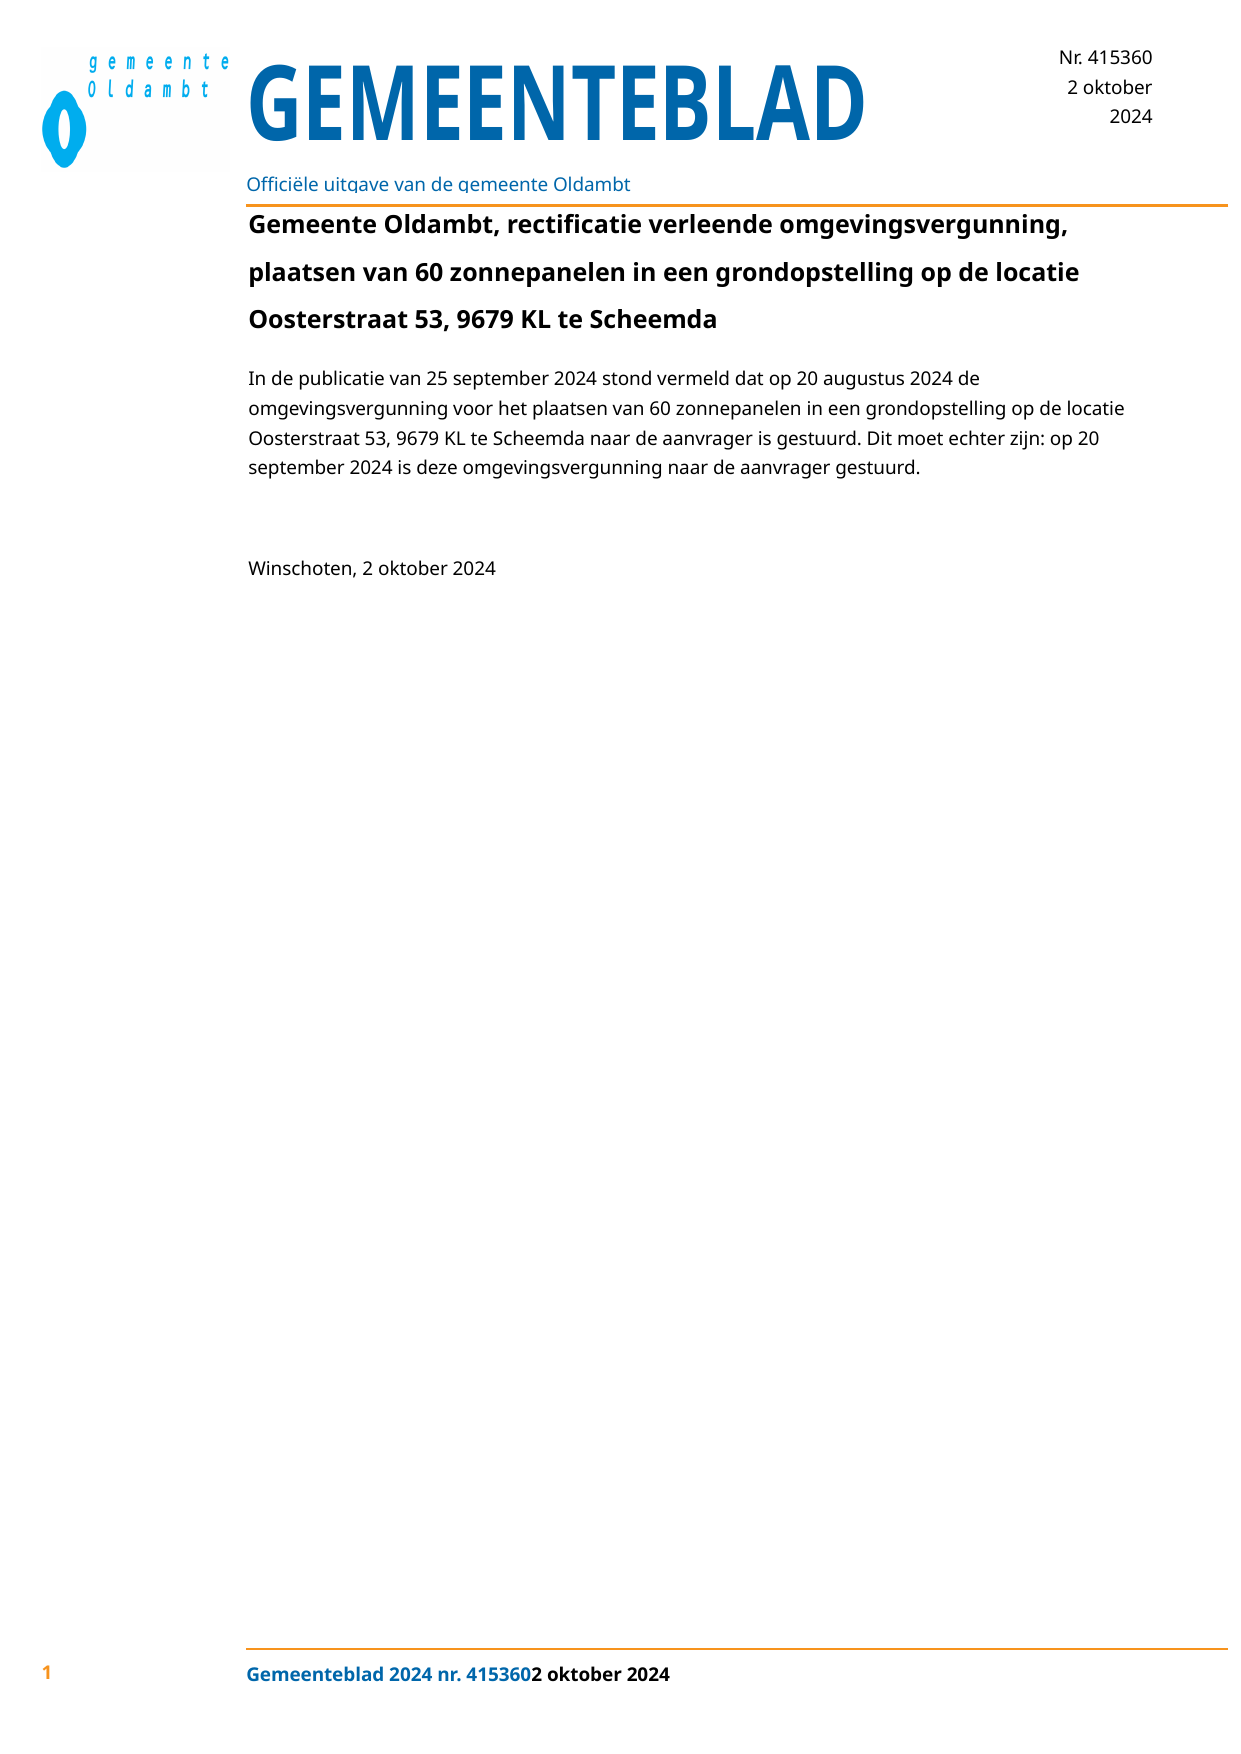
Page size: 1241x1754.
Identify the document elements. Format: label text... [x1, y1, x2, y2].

text In de publicatie van 25 september 2024 stond vermeld dat op 20 augustus 2024 de omgevingsvergunning voor het plaatsen van 60 zonnepanelen in een grondopstelling op de locatie Oosterstraat 53, 9679 KL te Scheemda naar de aanvrager is gestuurd. Dit moet echter zijn: op 20 september 2024 is deze omgevingsvergunning naar de aanvrager gestuurd. [248, 366, 1152, 480]
picture [41, 47, 231, 172]
text Winschoten, 2 oktober 2024 [248, 555, 1152, 581]
text Gemeente Oldambt, rectificatie verleende omgevingsvergunning, plaatsen van 60 zonnepanelen in een grondopstelling op de locatie Oosterstraat 53, 9679 KL te Scheemda [248, 207, 1152, 336]
